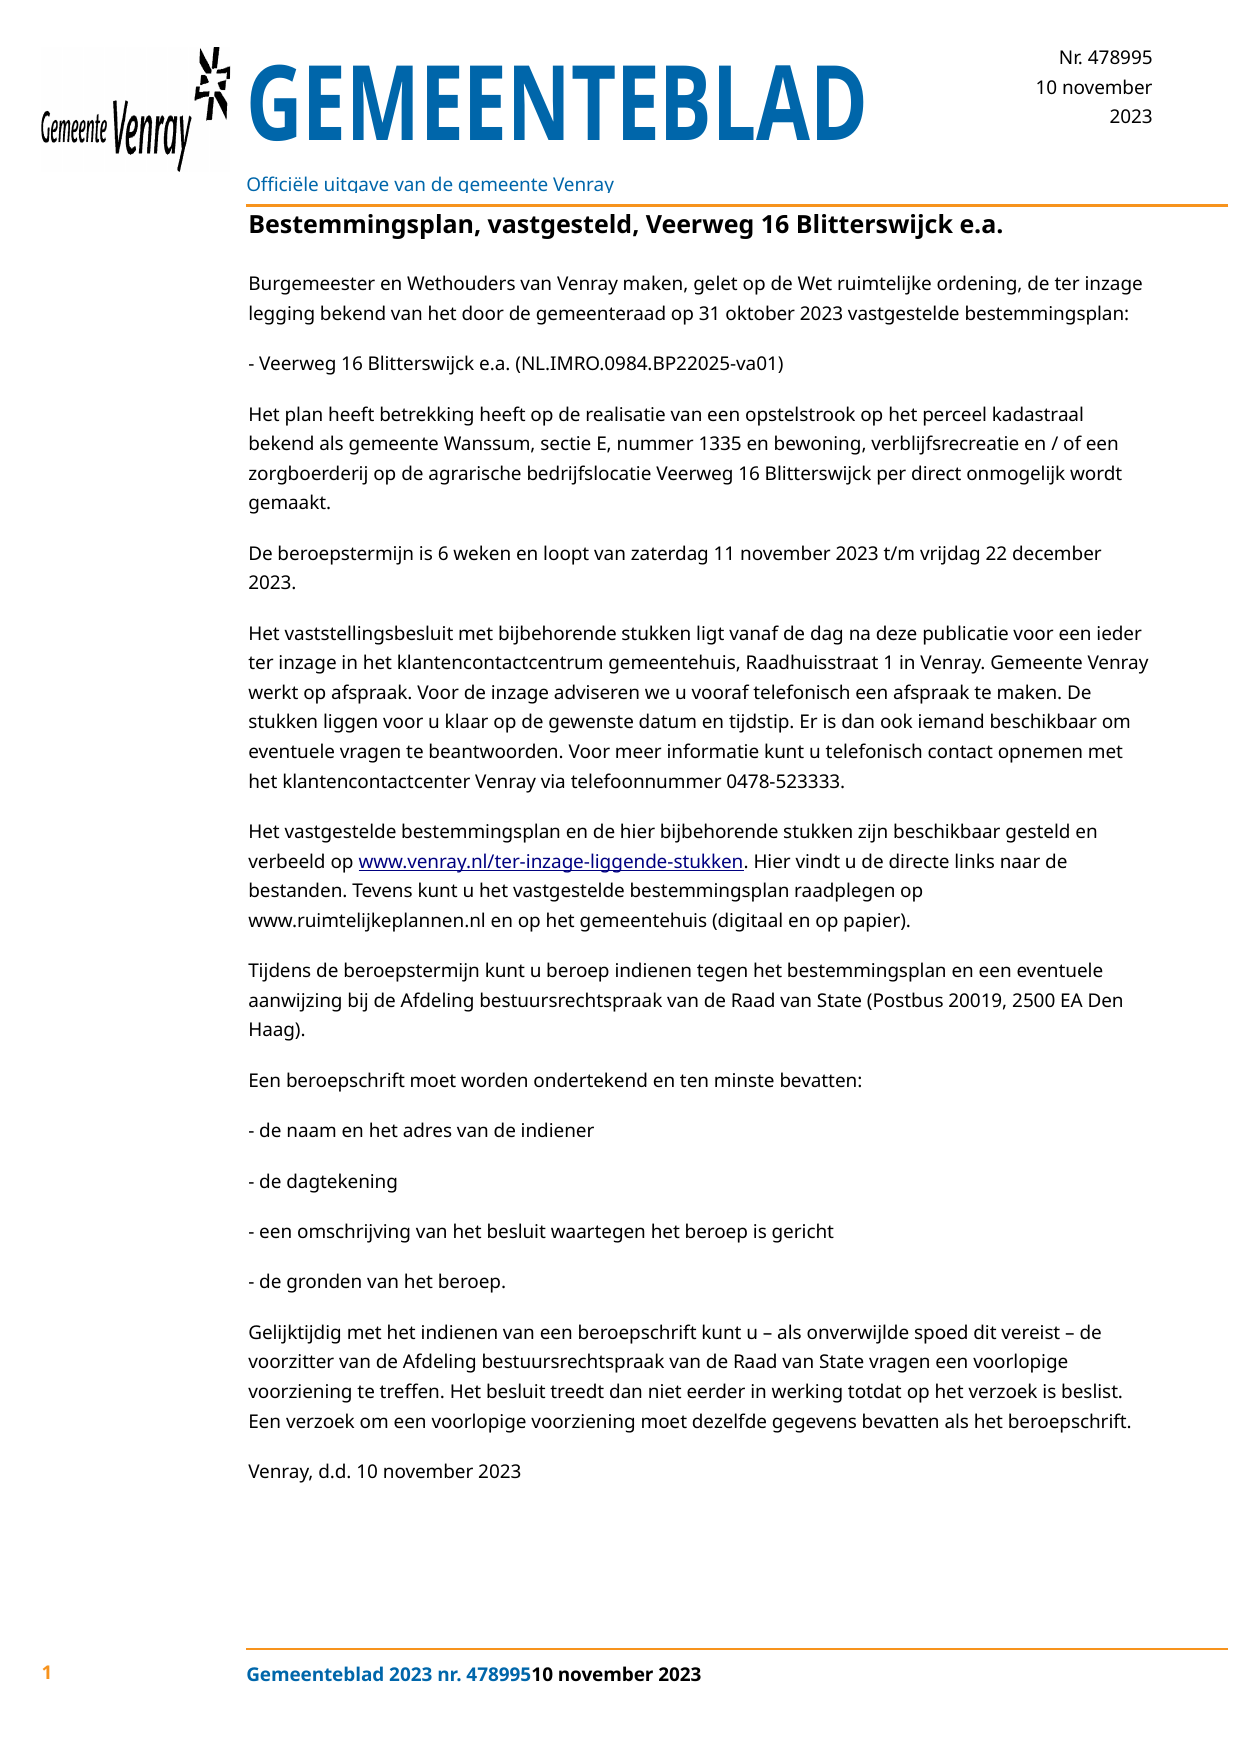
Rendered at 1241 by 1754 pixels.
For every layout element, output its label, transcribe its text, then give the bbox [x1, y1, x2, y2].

text - een omschrijving van het besluit waartegen het beroep is gericht [248, 1218, 1152, 1244]
text Burgemeester en Wethouders van Venray maken, gelet op de Wet ruimtelijke ordening, de ter inzage legging bekend van het door de gemeenteraad op 31 oktober 2023 vastgestelde bestemmingsplan: [248, 270, 1152, 326]
text Een beroepschrift moet worden ondertekend en ten minste bevatten: [248, 1067, 1152, 1093]
text Het plan heeft betrekking heeft op de realisatie van een opstelstrook op het perceel kadastraal bekend als gemeente Wanssum, sectie E, nummer 1335 en bewoning, verblijfsrecreatie en / of een zorgboerderij op de agrarische bedrijfslocatie Veerweg 16 Blitterswijck per direct onmogelijk wordt gemaakt. [248, 401, 1152, 515]
text - de dagtekening [248, 1168, 1152, 1193]
text Het vastgestelde bestemmingsplan en de hier bijbehorende stukken zijn beschikbaar gesteld en verbeeld op www.venray.nl/ter-inzage-liggende-stukken. Hier vindt u de directe links naar de bestanden. Tevens kunt u het vastgestelde bestemmingsplan raadplegen op www.ruimtelijkeplannen.nl en op het gemeentehuis (digitaal en op papier). [248, 818, 1152, 933]
text - de naam en het adres van de indiener [248, 1117, 1152, 1143]
text Bestemmingsplan, vastgesteld, Veerweg 16 Blitterswijck e.a. [248, 207, 1152, 241]
text - de gronden van het beroep. [248, 1269, 1152, 1294]
text - Veerweg 16 Blitterswijck e.a. (NL.IMRO.0984.BP22025-va01) [248, 350, 1152, 376]
text Het vaststellingsbesluit met bijbehorende stukken ligt vanaf de dag na deze publicatie voor een ieder ter inzage in het klantencontactcentrum gemeentehuis, Raadhuisstraat 1 in Venray. Gemeente Venray werkt op afspraak. Voor de inzage adviseren we u vooraf telefonisch een afspraak te maken. De stukken liggen voor u klaar op de gewenste datum en tijdstip. Er is dan ook iemand beschikbaar om eventuele vragen te beantwoorden. Voor meer informatie kunt u telefonisch contact opnemen met het klantencontactcenter Venray via telefoonnummer 0478-523333. [248, 620, 1152, 793]
text Venray, d.d. 10 november 2023 [248, 1458, 1152, 1484]
text Gelijktijdig met het indienen van een beroepschrift kunt u – als onverwijlde spoed dit vereist – de voorzitter van de Afdeling bestuursrechtspraak van de Raad van State vragen een voorlopige voorziening te treffen. Het besluit treedt dan niet eerder in werking totdat op het verzoek is beslist. Een verzoek om een voorlopige voorziening moet dezelfde gegevens bevatten als het beroepschrift. [248, 1319, 1152, 1433]
text Tijdens de beroepstermijn kunt u beroep indienen tegen het bestemmingsplan en een eventuele aanwijzing bij de Afdeling bestuursrechtspraak van de Raad van State (Postbus 20019, 2500 EA Den Haag). [248, 957, 1152, 1042]
text De beroepstermijn is 6 weken en loopt van zaterdag 11 november 2023 t/m vrijdag 22 december 2023. [248, 540, 1152, 595]
picture [41, 47, 231, 172]
